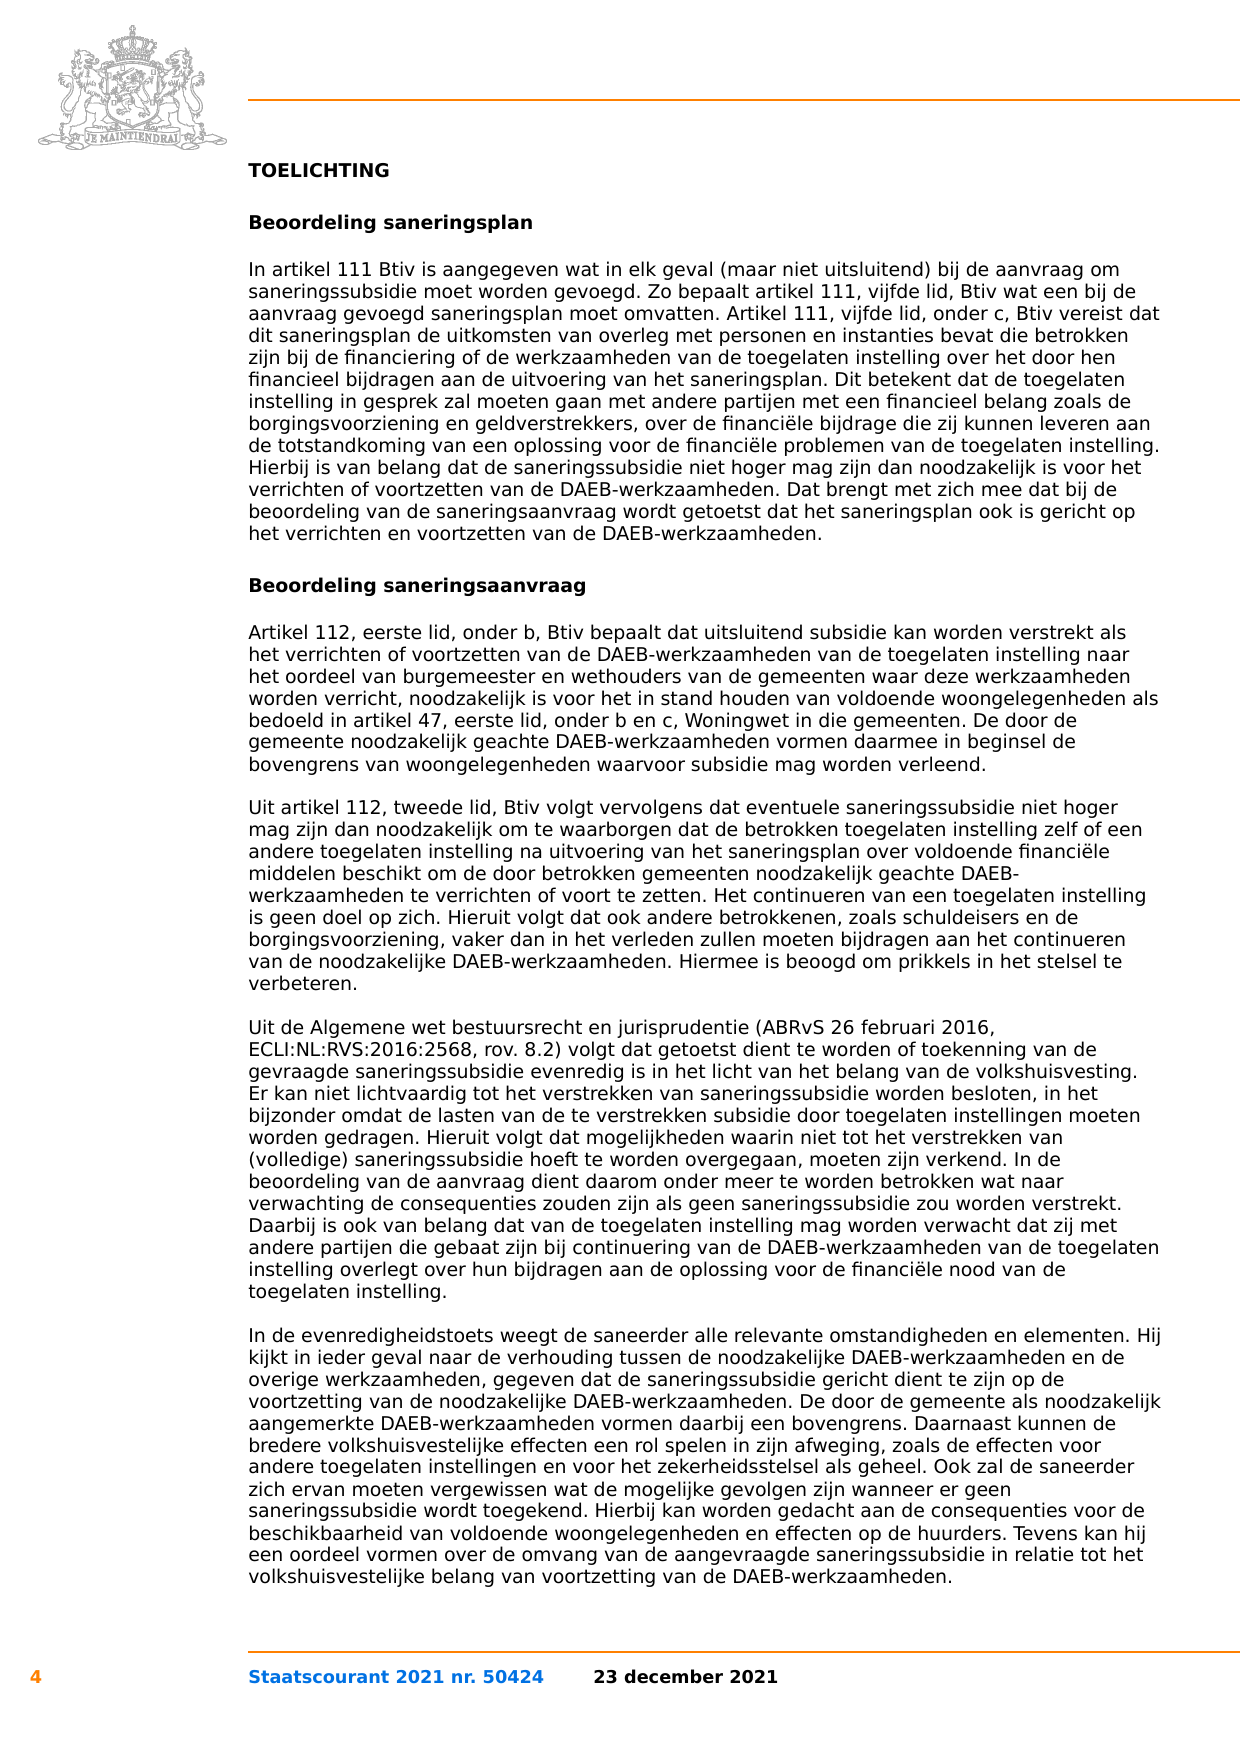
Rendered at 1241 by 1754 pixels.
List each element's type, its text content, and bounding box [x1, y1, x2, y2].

text In de evenredigheidstoets weegt de saneerder alle relevante omstandigheden en elementen. Hij kijkt in ieder geval naar de verhouding tussen de noodzakelijke DAEB-werkzaamheden en de overige werkzaamheden, gegeven dat de saneringssubsidie gericht dient te zijn op de voortzetting van de noodzakelijke DAEB-werkzaamheden. De door de gemeente als noodzakelijk aangemerkte DAEB-werkzaamheden vormen daarbij een bovengrens. Daarnaast kunnen de bredere volkshuisvestelijke effecten een rol spelen in zijn afweging, zoals de effecten voor andere toegelaten instellingen en voor het zekerheidsstelsel als geheel. Ook zal de saneerder zich ervan moeten vergewissen wat de mogelijke gevolgen zijn wanneer er geen saneringssubsidie wordt toegekend. Hierbij kan worden gedacht aan de consequenties voor de beschikbaarheid van voldoende woongelegenheden en effecten op de huurders. Tevens kan hij een oordeel vormen over de omvang van de aangevraagde saneringssubsidie in relatie tot het volkshuisvestelijke belang van voortzetting van de DAEB-werkzaamheden. [248, 1324, 1163, 1588]
text Uit de Algemene wet bestuursrecht en jurisprudentie (ABRvS 26 februari 2016, ECLI:NL:RVS:2016:2568, rov. 8.2) volgt dat getoetst dient te worden of toekenning van de gevraagde saneringssubsidie evenredig is in het licht van het belang van de volkshuisvesting. Er kan niet lichtvaardig tot het verstrekken van saneringssubsidie worden besloten, in het bijzonder omdat de lasten van de te verstrekken subsidie door toegelaten instellingen moeten worden gedragen. Hieruit volgt dat mogelijkheden waarin niet tot het verstrekken van (volledige) saneringssubsidie hoeft te worden overgegaan, moeten zijn verkend. In de beoordeling van de aanvraag dient daarom onder meer te worden betrokken wat naar verwachting de consequenties zouden zijn als geen saneringssubsidie zou worden verstrekt. Daarbij is ook van belang dat van de toegelaten instelling mag worden verwacht dat zij met andere partijen die gebaat zijn bij continuering van de DAEB-werkzaamheden van de toegelaten instelling overlegt over hun bijdragen aan de oplossing voor de financiële nood van de toegelaten instelling. [248, 1017, 1163, 1303]
picture [38, 25, 227, 150]
text Artikel 112, eerste lid, onder b, Btiv bepaalt dat uitsluitend subsidie kan worden verstrekt als het verrichten of voortzetten van de DAEB-werkzaamheden van de toegelaten instelling naar het oordeel van burgemeester en wethouders van de gemeenten waar deze werkzaamheden worden verricht, noodzakelijk is voor het in stand houden van voldoende woongelegenheden als bedoeld in artikel 47, eerste lid, onder b en c, Woningwet in die gemeenten. De door de gemeente noodzakelijk geachte DAEB-werkzaamheden vormen daarmee in beginsel de bovengrens van woongelegenheden waarvoor subsidie mag worden verleend. [248, 622, 1163, 775]
subtitle TOELICHTING [248, 160, 1163, 182]
text In artikel 111 Btiv is aangegeven wat in elk geval (maar niet uitsluitend) bij de aanvraag om saneringssubsidie moet worden gevoegd. Zo bepaalt artikel 111, vijfde lid, Btiv wat een bij de aanvraag gevoegd saneringsplan moet omvatten. Artikel 111, vijfde lid, onder c, Btiv vereist dat dit saneringsplan de uitkomsten van overleg met personen en instanties bevat die betrokken zijn bij de financiering of de werkzaamheden van de toegelaten instelling over het door hen financieel bijdragen aan de uitvoering van het saneringsplan. Dit betekent dat de toegelaten instelling in gesprek zal moeten gaan met andere partijen met een financieel belang zoals de borgingsvoorziening en geldverstrekkers, over de financiële bijdrage die zij kunnen leveren aan de totstandkoming van een oplossing voor de financiële problemen van de toegelaten instelling. Hierbij is van belang dat de saneringssubsidie niet hoger mag zijn dan noodzakelijk is voor het verrichten of voortzetten van de DAEB-werkzaamheden. Dat brengt met zich mee dat bij de beoordeling van de saneringsaanvraag wordt getoetst dat het saneringsplan ook is gericht op het verrichten en voortzetten van de DAEB-werkzaamheden. [248, 259, 1163, 544]
subtitle Beoordeling saneringsplan [248, 212, 1163, 234]
subtitle Beoordeling saneringsaanvraag [248, 574, 1163, 597]
text Uit artikel 112, tweede lid, Btiv volgt vervolgens dat eventuele saneringssubsidie niet hoger mag zijn dan noodzakelijk om te waarborgen dat de betrokken toegelaten instelling zelf of een andere toegelaten instelling na uitvoering van het saneringsplan over voldoende financiële middelen beschikt om de door betrokken gemeenten noodzakelijk geachte DAEB-werkzaamheden te verrichten of voort te zetten. Het continueren van een toegelaten instelling is geen doel op zich. Hieruit volgt dat ook andere betrokkenen, zoals schuldeisers en de borgingsvoorziening, vaker dan in het verleden zullen moeten bijdragen aan het continueren van de noodzakelijke DAEB-werkzaamheden. Hiermee is beoogd om prikkels in het stelsel te verbeteren. [248, 797, 1163, 995]
